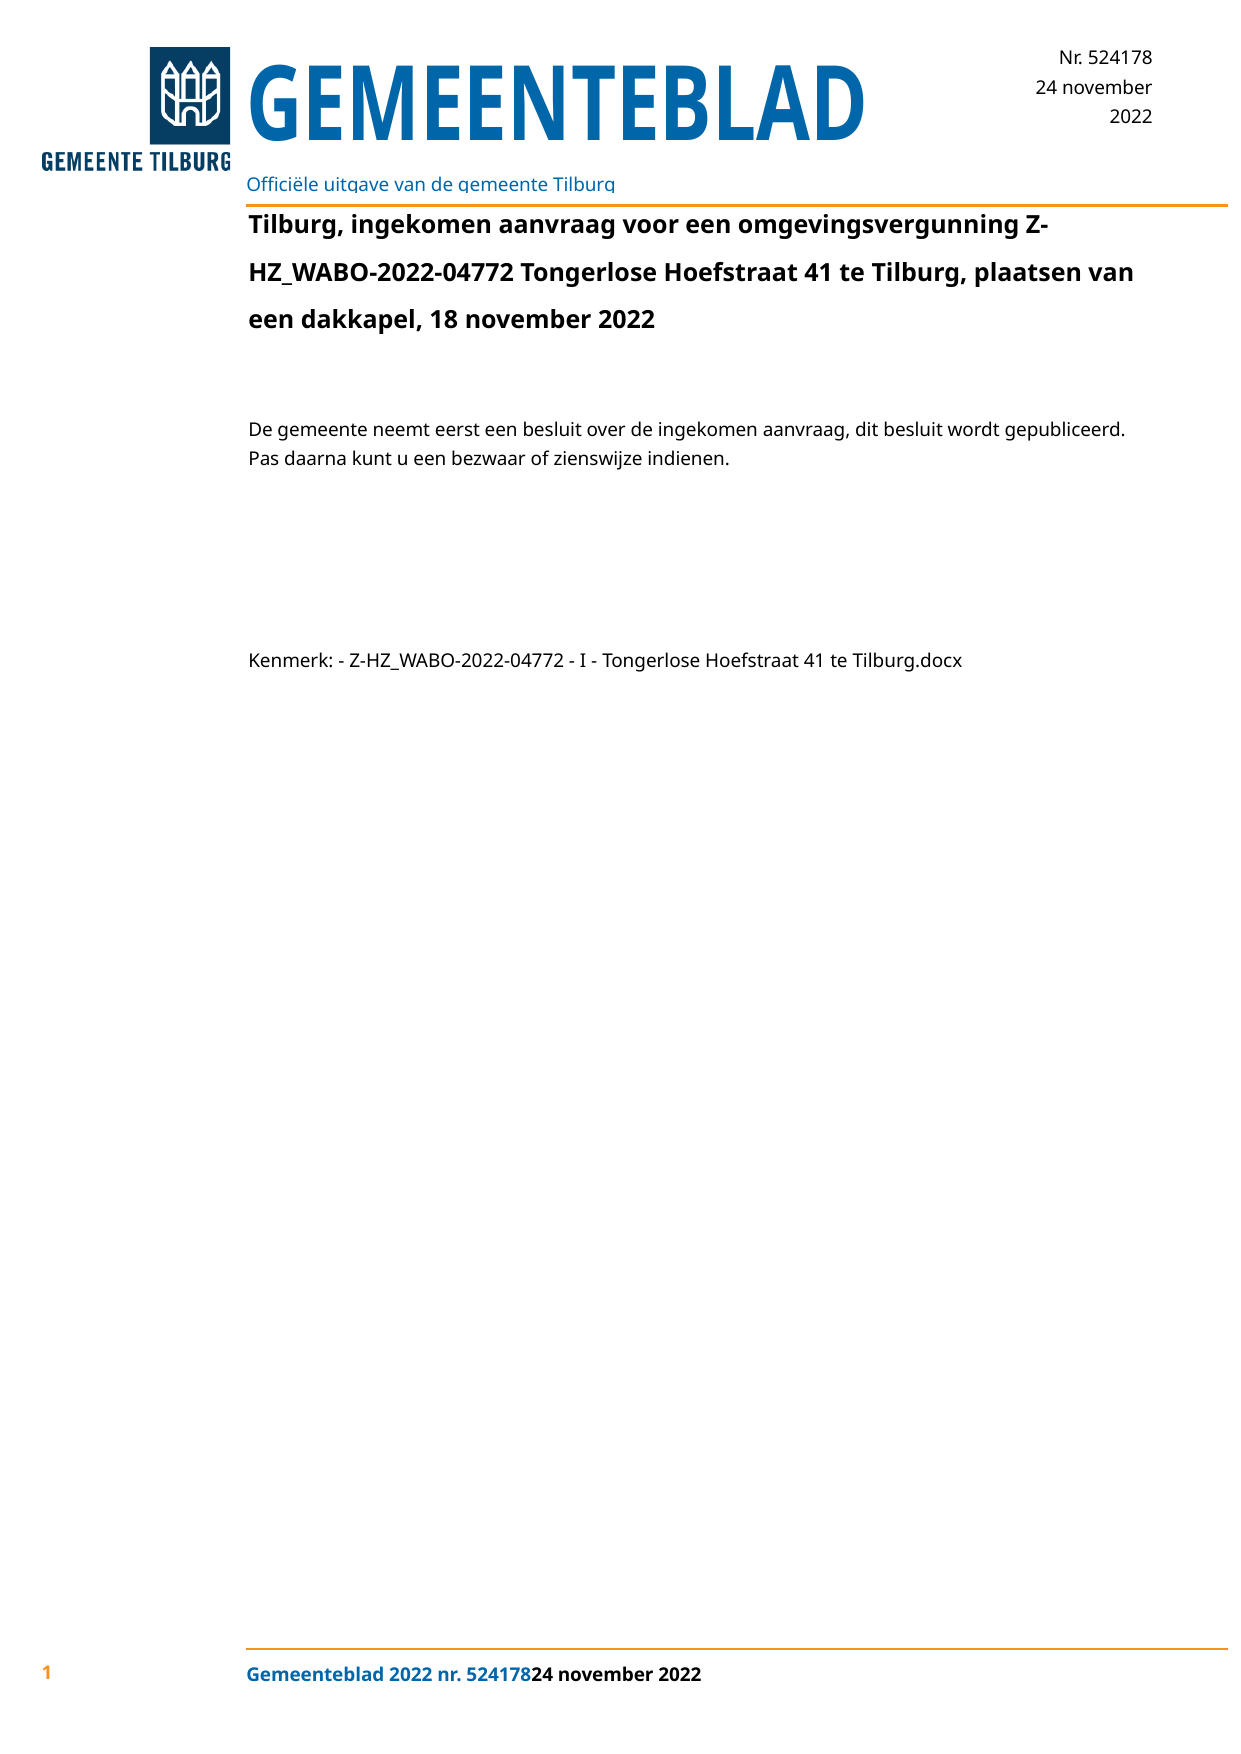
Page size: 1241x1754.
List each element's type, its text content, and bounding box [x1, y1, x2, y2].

picture [41, 47, 231, 172]
text Tilburg, ingekomen aanvraag voor een omgevingsvergunning Z-HZ_WABO-2022-04772 Tongerlose Hoefstraat 41 te Tilburg, plaatsen van een dakkapel, 18 november 2022 [248, 207, 1152, 336]
text Kenmerk: - Z-HZ_WABO-2022-04772 - I - Tongerlose Hoefstraat 41 te Tilburg.docx [248, 647, 1152, 673]
text De gemeente neemt eerst een besluit over de ingekomen aanvraag, dit besluit wordt gepubliceerd. Pas daarna kunt u een bezwaar of zienswijze indienen. [248, 416, 1152, 471]
